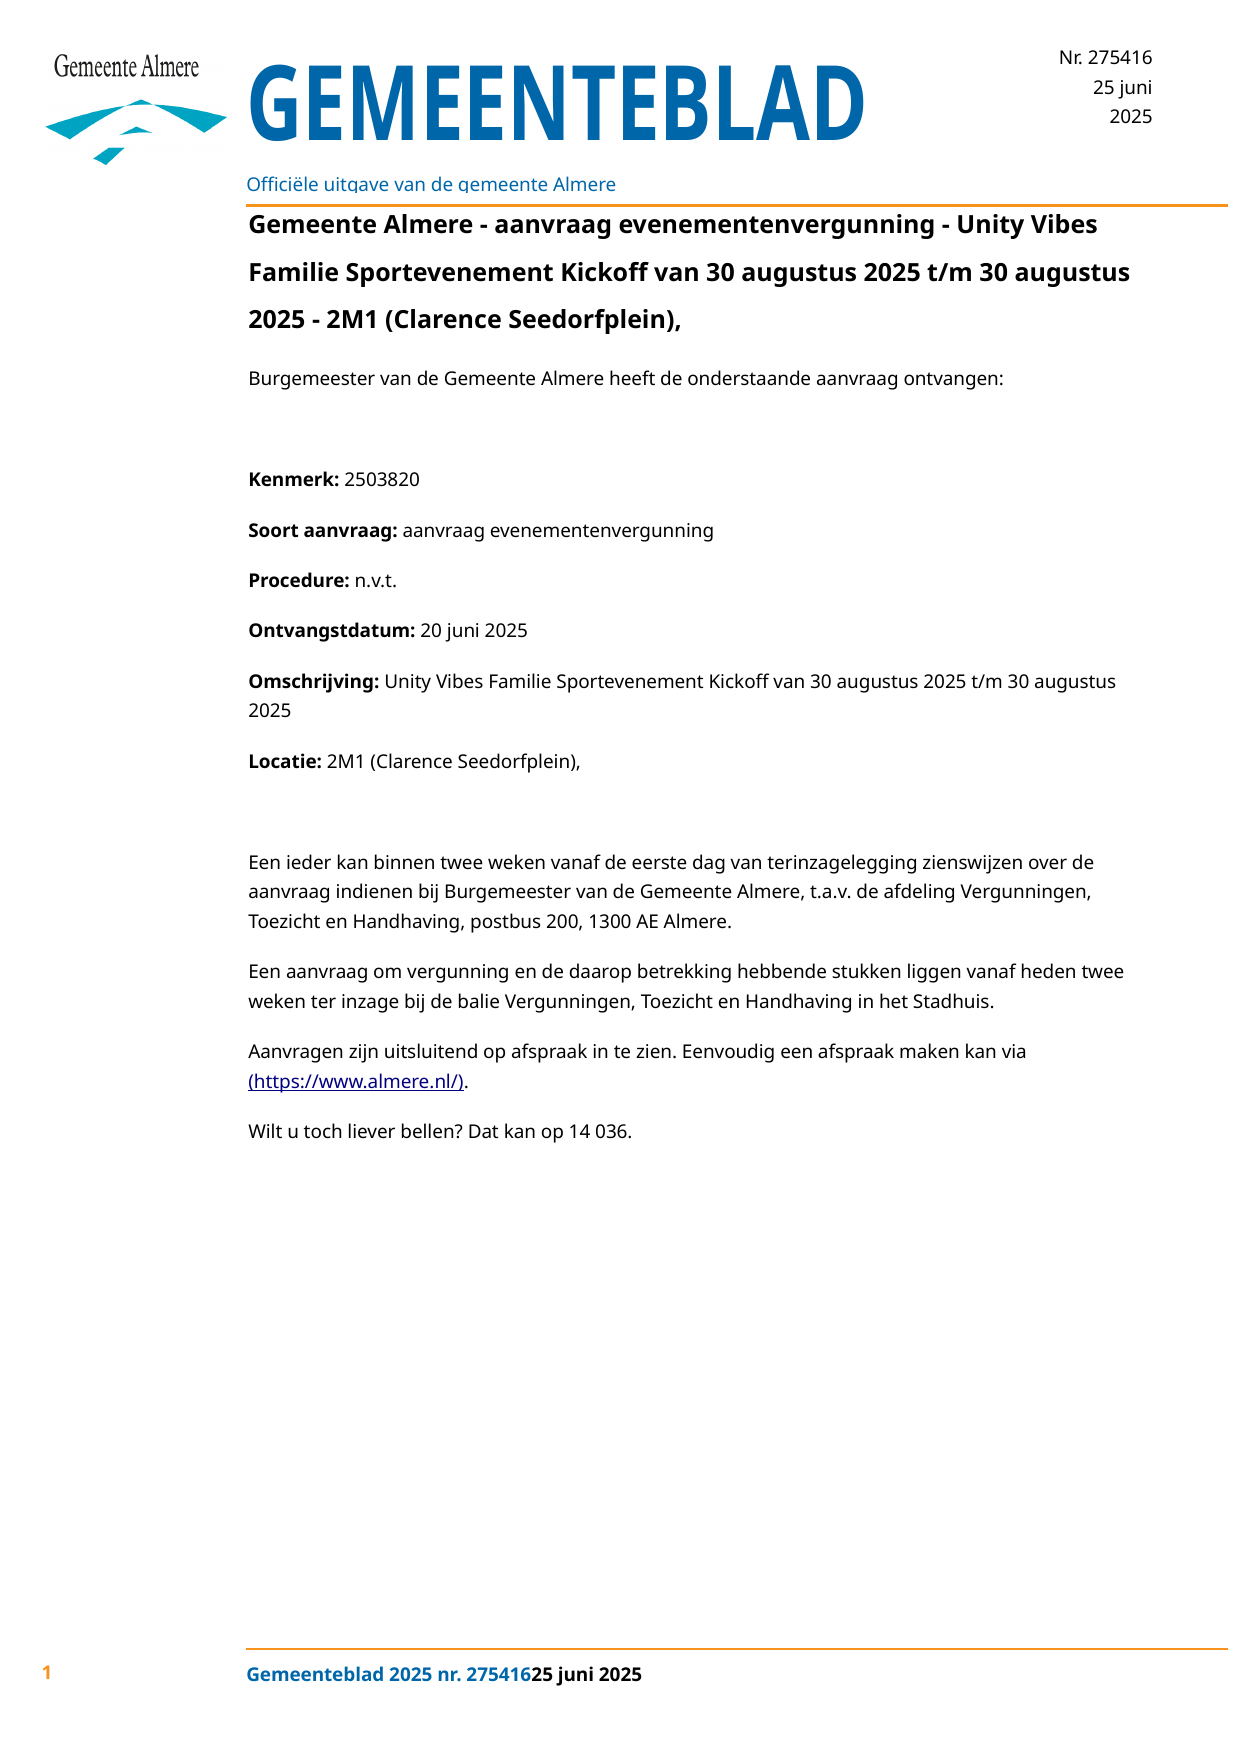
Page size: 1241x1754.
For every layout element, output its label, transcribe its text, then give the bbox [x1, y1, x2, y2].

picture [41, 47, 231, 172]
text Locatie: 2M1 (Clarence Seedorfplein), [248, 748, 1152, 774]
text Procedure: n.v.t. [248, 567, 1152, 593]
text Ontvangstdatum: 20 juni 2025 [248, 618, 1152, 643]
text Een ieder kan binnen twee weken vanaf de eerste dag van terinzagelegging zienswijzen over de aanvraag indienen bij Burgemeester van de Gemeente Almere, t.a.v. de afdeling Vergunningen, Toezicht en Handhaving, postbus 200, 1300 AE Almere. [248, 849, 1152, 934]
text Kenmerk: 2503820 [248, 466, 1152, 492]
text Soort aanvraag: aanvraag evenementenvergunning [248, 517, 1152, 542]
text Burgemeester van de Gemeente Almere heeft de onderstaande aanvraag ontvangen: [248, 366, 1152, 391]
text Gemeente Almere - aanvraag evenementenvergunning - Unity Vibes Familie Sportevenement Kickoff van 30 augustus 2025 t/m 30 augustus 2025 - 2M1 (Clarence Seedorfplein), [248, 207, 1152, 336]
text Wilt u toch liever bellen? Dat kan op 14 036. [248, 1118, 1152, 1144]
text Aanvragen zijn uitsluitend op afspraak in te zien. Eenvoudig een afspraak maken kan via (https://www.almere.nl/). [248, 1038, 1152, 1094]
text Een aanvraag om vergunning en de daarop betrekking hebbende stukken liggen vanaf heden twee weken ter inzage bij de balie Vergunningen, Toezicht en Handhaving in het Stadhuis. [248, 958, 1152, 1014]
text Omschrijving: Unity Vibes Familie Sportevenement Kickoff van 30 augustus 2025 t/m 30 augustus 2025 [248, 668, 1152, 723]
